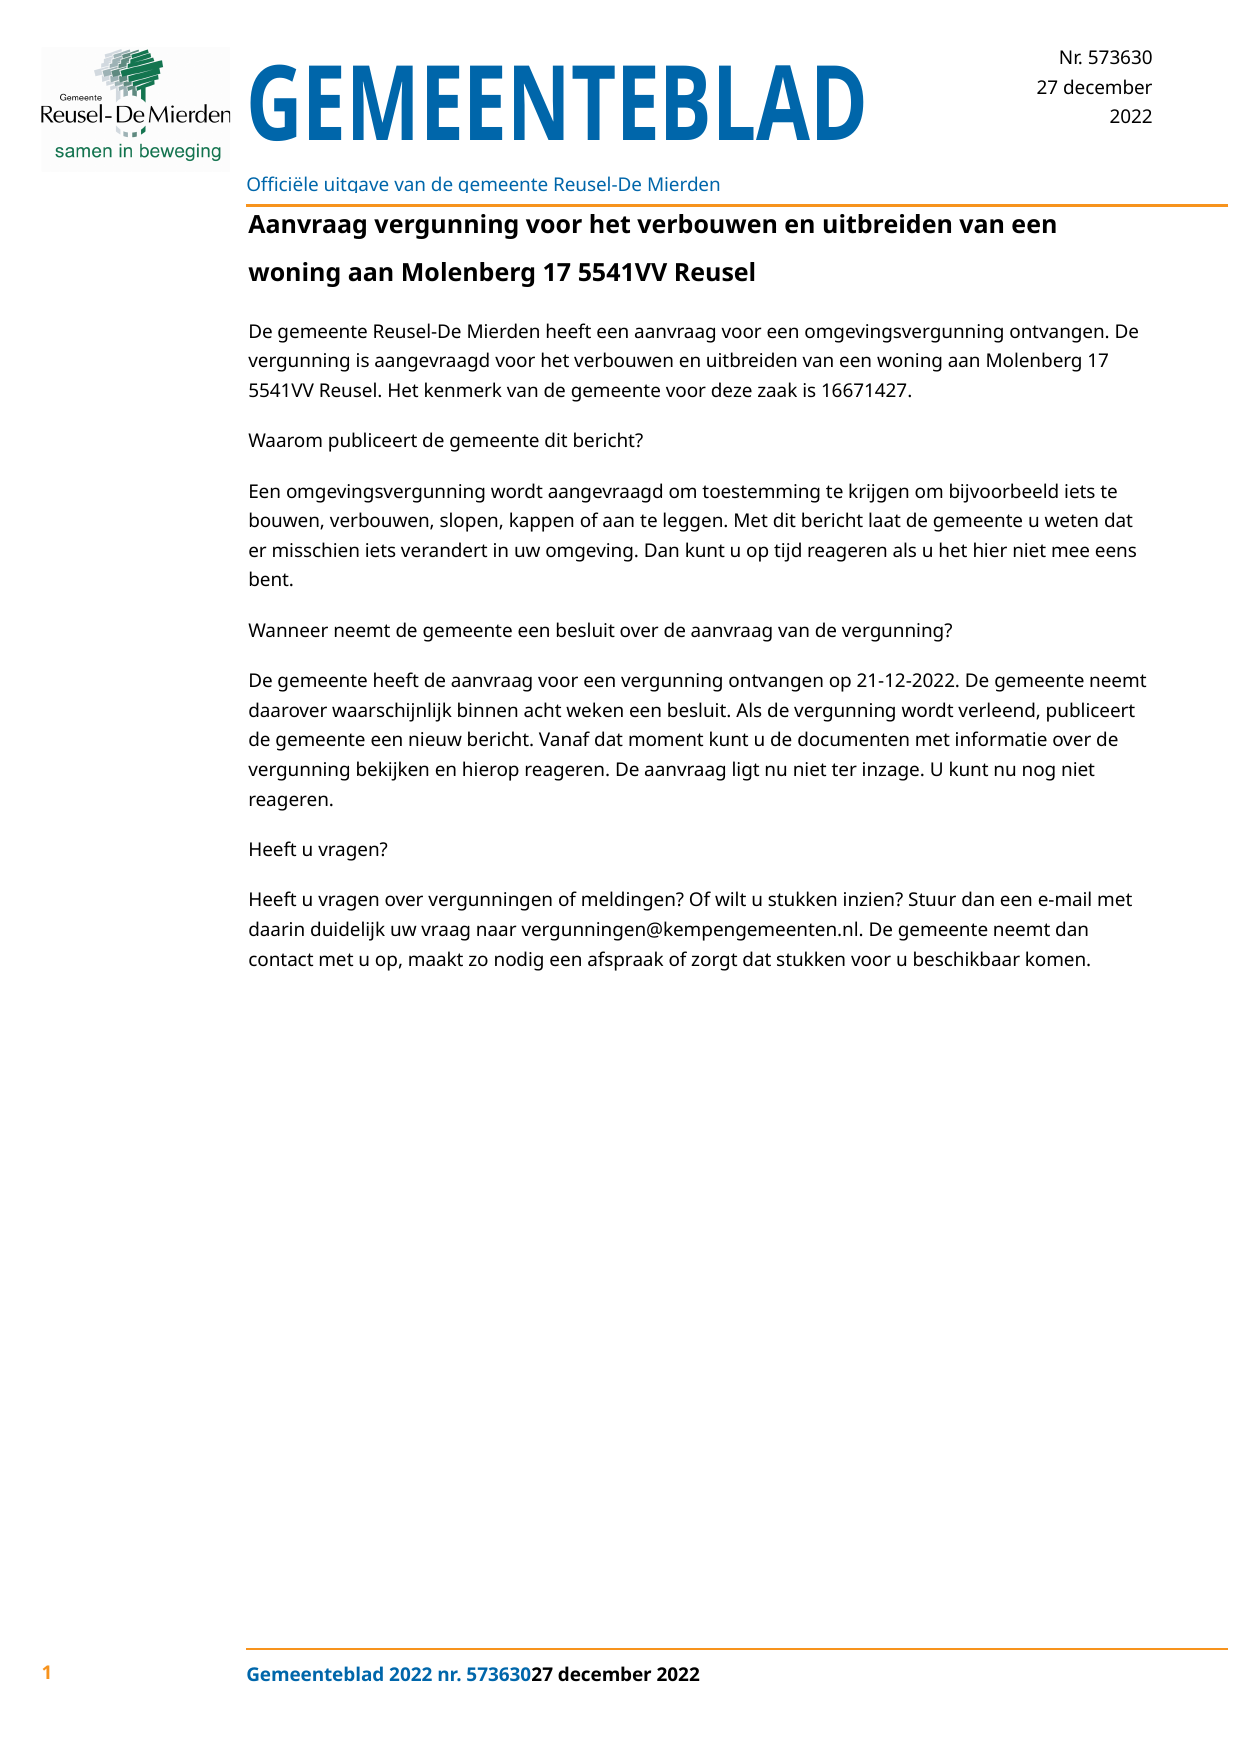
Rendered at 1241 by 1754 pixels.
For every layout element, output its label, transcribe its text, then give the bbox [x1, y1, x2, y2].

text Heeft u vragen over vergunningen of meldingen? Of wilt u stukken inzien? Stuur dan een e-mail met daarin duidelijk uw vraag naar vergunningen@kempengemeenten.nl. De gemeente neemt dan contact met u op, maakt zo nodig een afspraak of zorgt dat stukken voor u beschikbaar komen. [248, 887, 1152, 972]
text Een omgevingsvergunning wordt aangevraagd om toestemming te krijgen om bijvoorbeeld iets te bouwen, verbouwen, slopen, kappen of aan te leggen. Met dit bericht laat de gemeente u weten dat er misschien iets verandert in uw omgeving. Dan kunt u op tijd reageren als u het hier niet mee eens bent. [248, 478, 1152, 592]
text De gemeente heeft de aanvraag voor een vergunning ontvangen op 21-12-2022. De gemeente neemt daarover waarschijnlijk binnen acht weken een besluit. Als de vergunning wordt verleend, publiceert de gemeente een nieuw bericht. Vanaf dat moment kunt u de documenten met informatie over de vergunning bekijken en hierop reageren. De aanvraag ligt nu niet ter inzage. U kunt nu nog niet reageren. [248, 667, 1152, 812]
text Aanvraag vergunning voor het verbouwen en uitbreiden van een woning aan Molenberg 17 5541VV Reusel [248, 207, 1152, 288]
text Waarom publiceert de gemeente dit bericht? [248, 427, 1152, 453]
text De gemeente Reusel-De Mierden heeft een aanvraag voor een omgevingsvergunning ontvangen. De vergunning is aangevraagd voor het verbouwen en uitbreiden van een woning aan Molenberg 17 5541VV Reusel. Het kenmerk van de gemeente voor deze zaak is 16671427. [248, 318, 1152, 403]
text Wanneer neemt de gemeente een besluit over de aanvraag van de vergunning? [248, 617, 1152, 643]
text Heeft u vragen? [248, 836, 1152, 862]
picture [41, 47, 231, 172]
